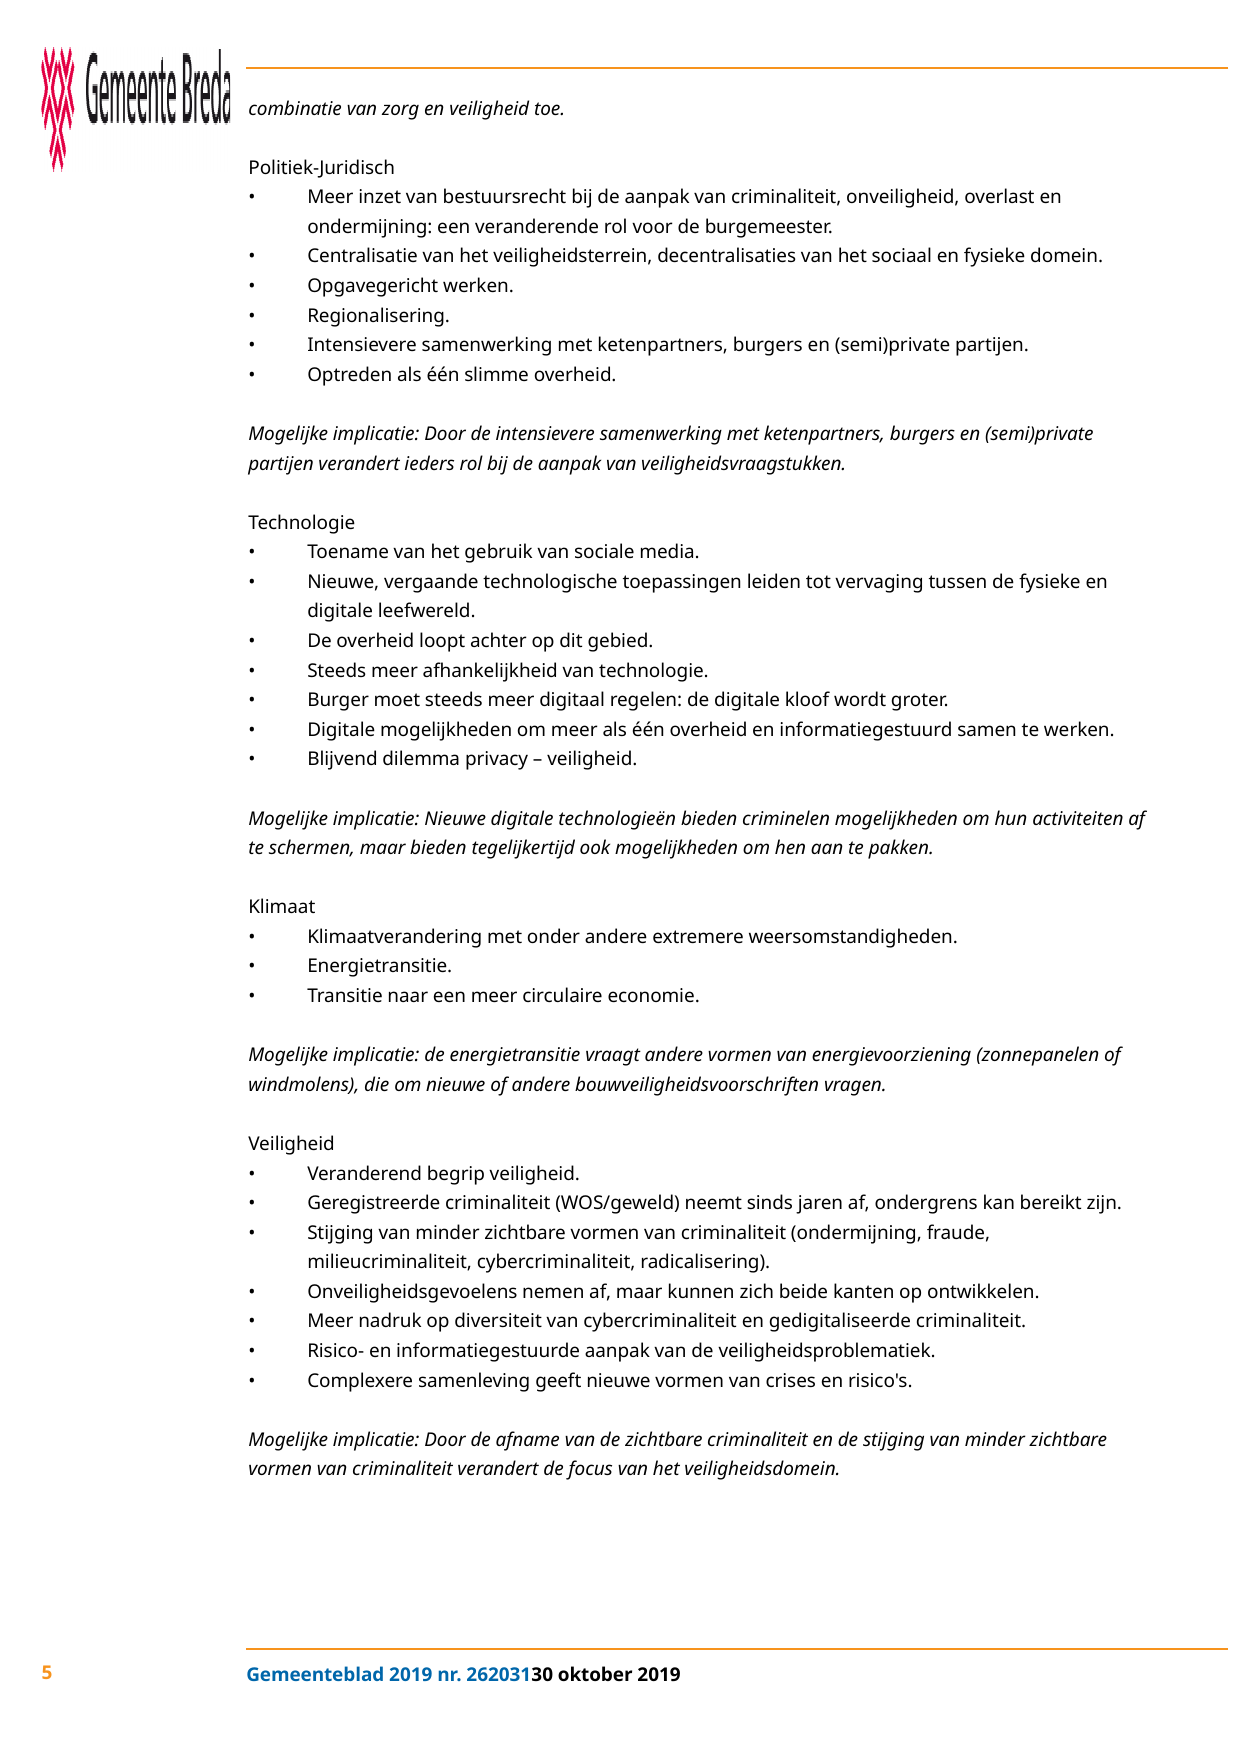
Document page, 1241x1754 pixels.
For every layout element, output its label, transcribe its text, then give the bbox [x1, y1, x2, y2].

list Onveiligheidsgevoelens nemen af, maar kunnen zich beide kanten op ontwikkelen. [248, 1278, 1152, 1304]
picture [41, 47, 231, 172]
list Stijging van minder zichtbare vormen van criminaliteit (ondermijning, fraude, milieucriminaliteit, cybercriminaliteit, radicalisering). [248, 1219, 1152, 1274]
list Risico- en informatiegestuurde aanpak van de veiligheidsproblematiek. [248, 1337, 1152, 1363]
list Meer inzet van bestuursrecht bij de aanpak van criminaliteit, onveiligheid, overlast en ondermijning: een veranderende rol voor de burgemeester. [248, 183, 1152, 239]
list Geregistreerde criminaliteit (WOS/geweld) neemt sinds jaren af, ondergrens kan bereikt zijn. [248, 1189, 1152, 1215]
list Burger moet steeds meer digitaal regelen: de digitale kloof wordt groter. [248, 686, 1152, 712]
text Mogelijke implicatie: Door de afname van de zichtbare criminaliteit en de stijging van minder zichtbare vormen van criminaliteit verandert de focus van het veiligheidsdomein. [248, 1426, 1152, 1481]
list Intensievere samenwerking met ketenpartners, burgers en (semi)private partijen. [248, 331, 1152, 357]
list Centralisatie van het veiligheidsterrein, decentralisaties van het sociaal en fysieke domein. [248, 243, 1152, 268]
list Meer nadruk op diversiteit van cybercriminaliteit en gedigitaliseerde criminaliteit. [248, 1308, 1152, 1333]
list Digitale mogelijkheden om meer als één overheid en informatiegestuurd samen te werken. [248, 716, 1152, 742]
list Klimaatverandering met onder andere extremere weersomstandigheden. [248, 923, 1152, 949]
text Mogelijke implicatie: de energietransitie vraagt andere vormen van energievoorziening (zonnepanelen of windmolens), die om nieuwe of andere bouwveiligheidsvoorschriften vragen. [248, 1041, 1152, 1097]
list Regionalisering. [248, 302, 1152, 328]
list Complexere samenleving geeft nieuwe vormen van crises en risico's. [248, 1367, 1152, 1393]
list Blijvend dilemma privacy – veiligheid. [248, 746, 1152, 771]
text Mogelijke implicatie: Nieuwe digitale technologieën bieden criminelen mogelijkheden om hun activiteiten af te schermen, maar bieden tegelijkertijd ook mogelijkheden om hen aan te pakken. [248, 805, 1152, 860]
text Klimaat [248, 893, 1152, 919]
list Nieuwe, vergaande technologische toepassingen leiden tot vervaging tussen de fysieke en digitale leefwereld. [248, 568, 1152, 623]
list De overheid loopt achter op dit gebied. [248, 627, 1152, 653]
text combinatie van zorg en veiligheid toe. [248, 95, 1152, 121]
text Politiek-Juridisch [248, 154, 1152, 180]
list Optreden als één slimme overheid. [248, 361, 1152, 387]
list Energietransitie. [248, 953, 1152, 978]
list Opgavegericht werken. [248, 272, 1152, 298]
text Technologie [248, 509, 1152, 535]
list Veranderend begrip veiligheid. [248, 1160, 1152, 1186]
list Steeds meer afhankelijkheid van technologie. [248, 657, 1152, 683]
list Transitie naar een meer circulaire economie. [248, 982, 1152, 1008]
list Toename van het gebruik van sociale media. [248, 538, 1152, 564]
text Veiligheid [248, 1130, 1152, 1156]
text Mogelijke implicatie: Door de intensievere samenwerking met ketenpartners, burgers en (semi)private partijen verandert ieders rol bij de aanpak van veiligheidsvraagstukken. [248, 420, 1152, 476]
